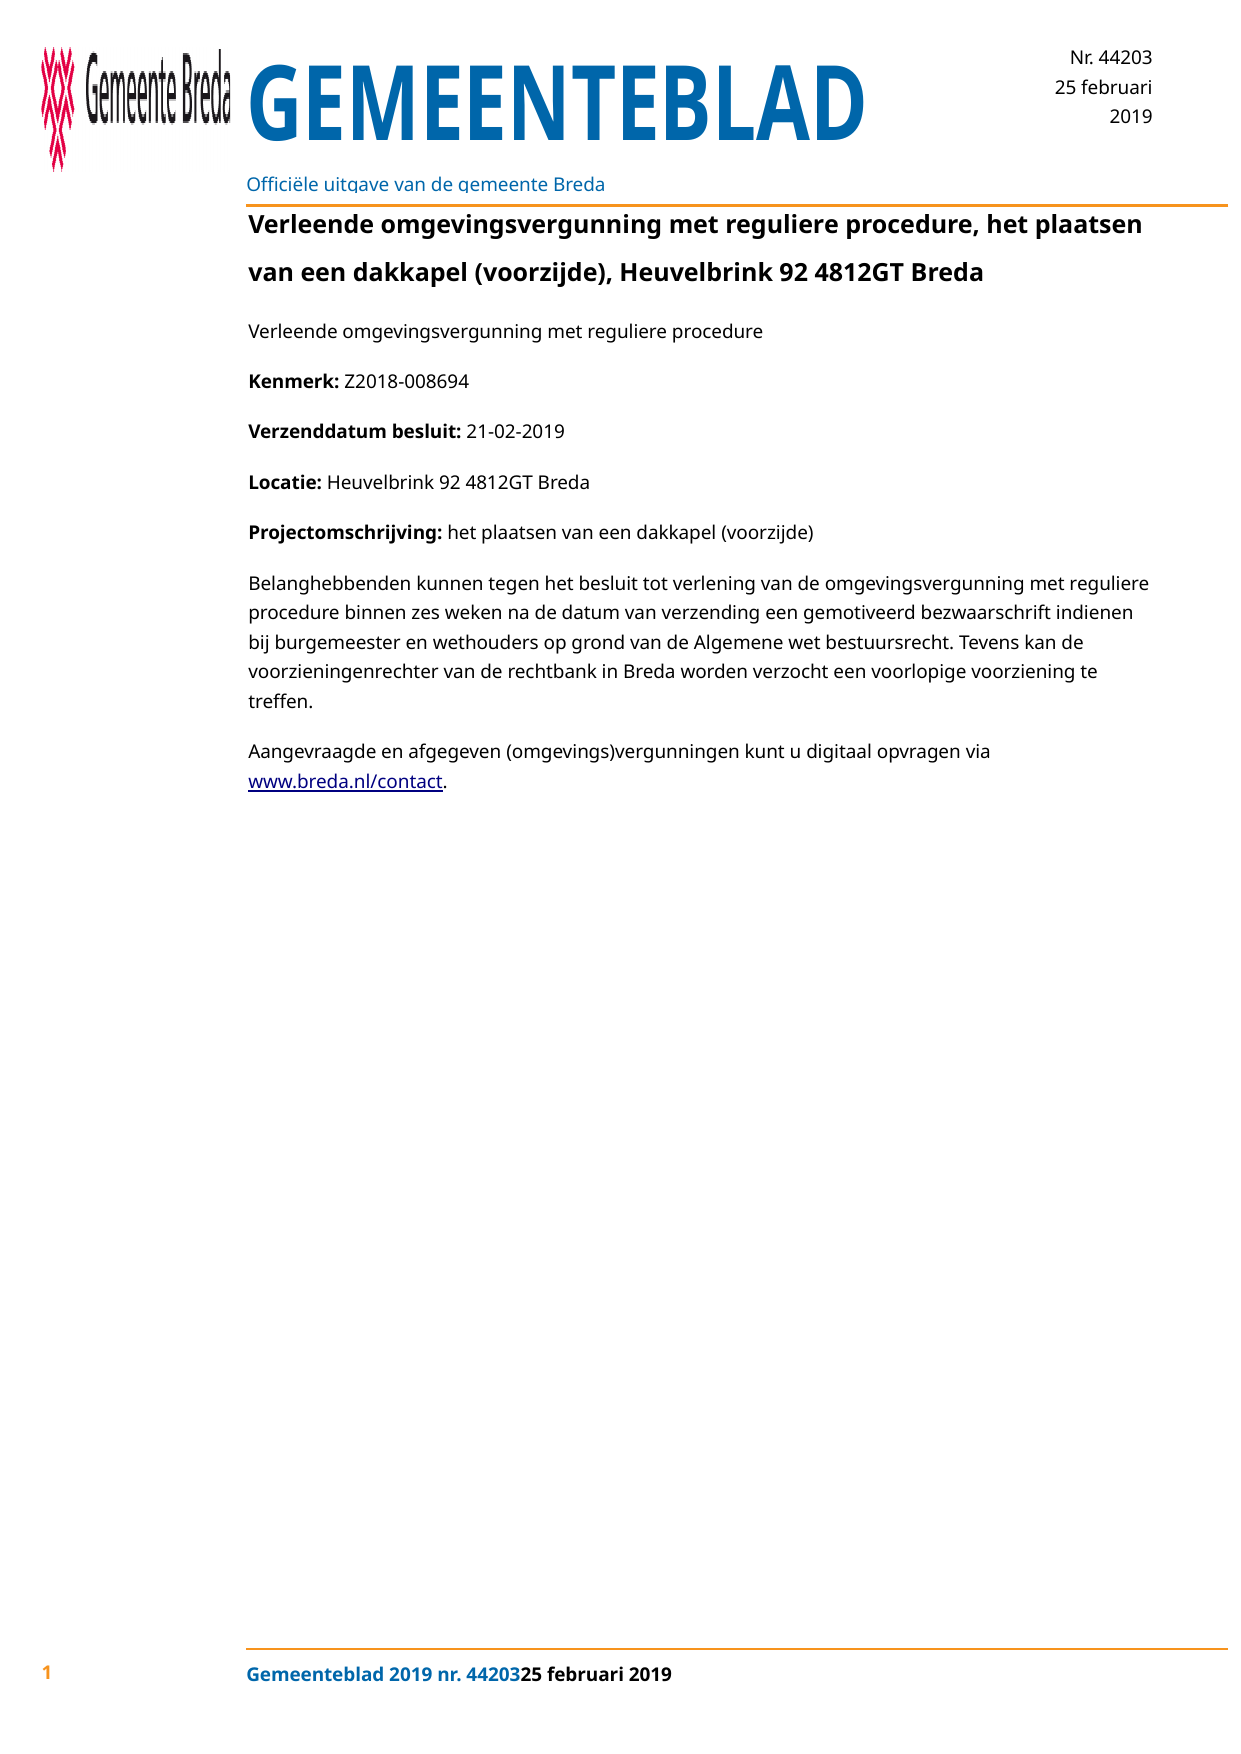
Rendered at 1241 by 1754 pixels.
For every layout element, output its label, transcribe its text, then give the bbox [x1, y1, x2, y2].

text Projectomschrijving: het plaatsen van een dakkapel (voorzijde) [248, 519, 1152, 545]
text Verleende omgevingsvergunning met reguliere procedure [248, 318, 1152, 344]
text Kenmerk: Z2018-008694 [248, 368, 1152, 394]
text Locatie: Heuvelbrink 92 4812GT Breda [248, 469, 1152, 495]
picture [41, 47, 231, 172]
text Belanghebbenden kunnen tegen het besluit tot verlening van de omgevingsvergunning met reguliere procedure binnen zes weken na de datum van verzending een gemotiveerd bezwaarschrift indienen bij burgemeester en wethouders op grond van de Algemene wet bestuursrecht. Tevens kan de voorzieningenrechter van de rechtbank in Breda worden verzocht een voorlopige voorziening te treffen. [248, 570, 1152, 714]
text Verzenddatum besluit: 21-02-2019 [248, 419, 1152, 444]
text Verleende omgevingsvergunning met reguliere procedure, het plaatsen van een dakkapel (voorzijde), Heuvelbrink 92 4812GT Breda [248, 207, 1152, 288]
text Aangevraagde en afgegeven (omgevings)vergunningen kunt u digitaal opvragen via www.breda.nl/contact. [248, 739, 1152, 794]
